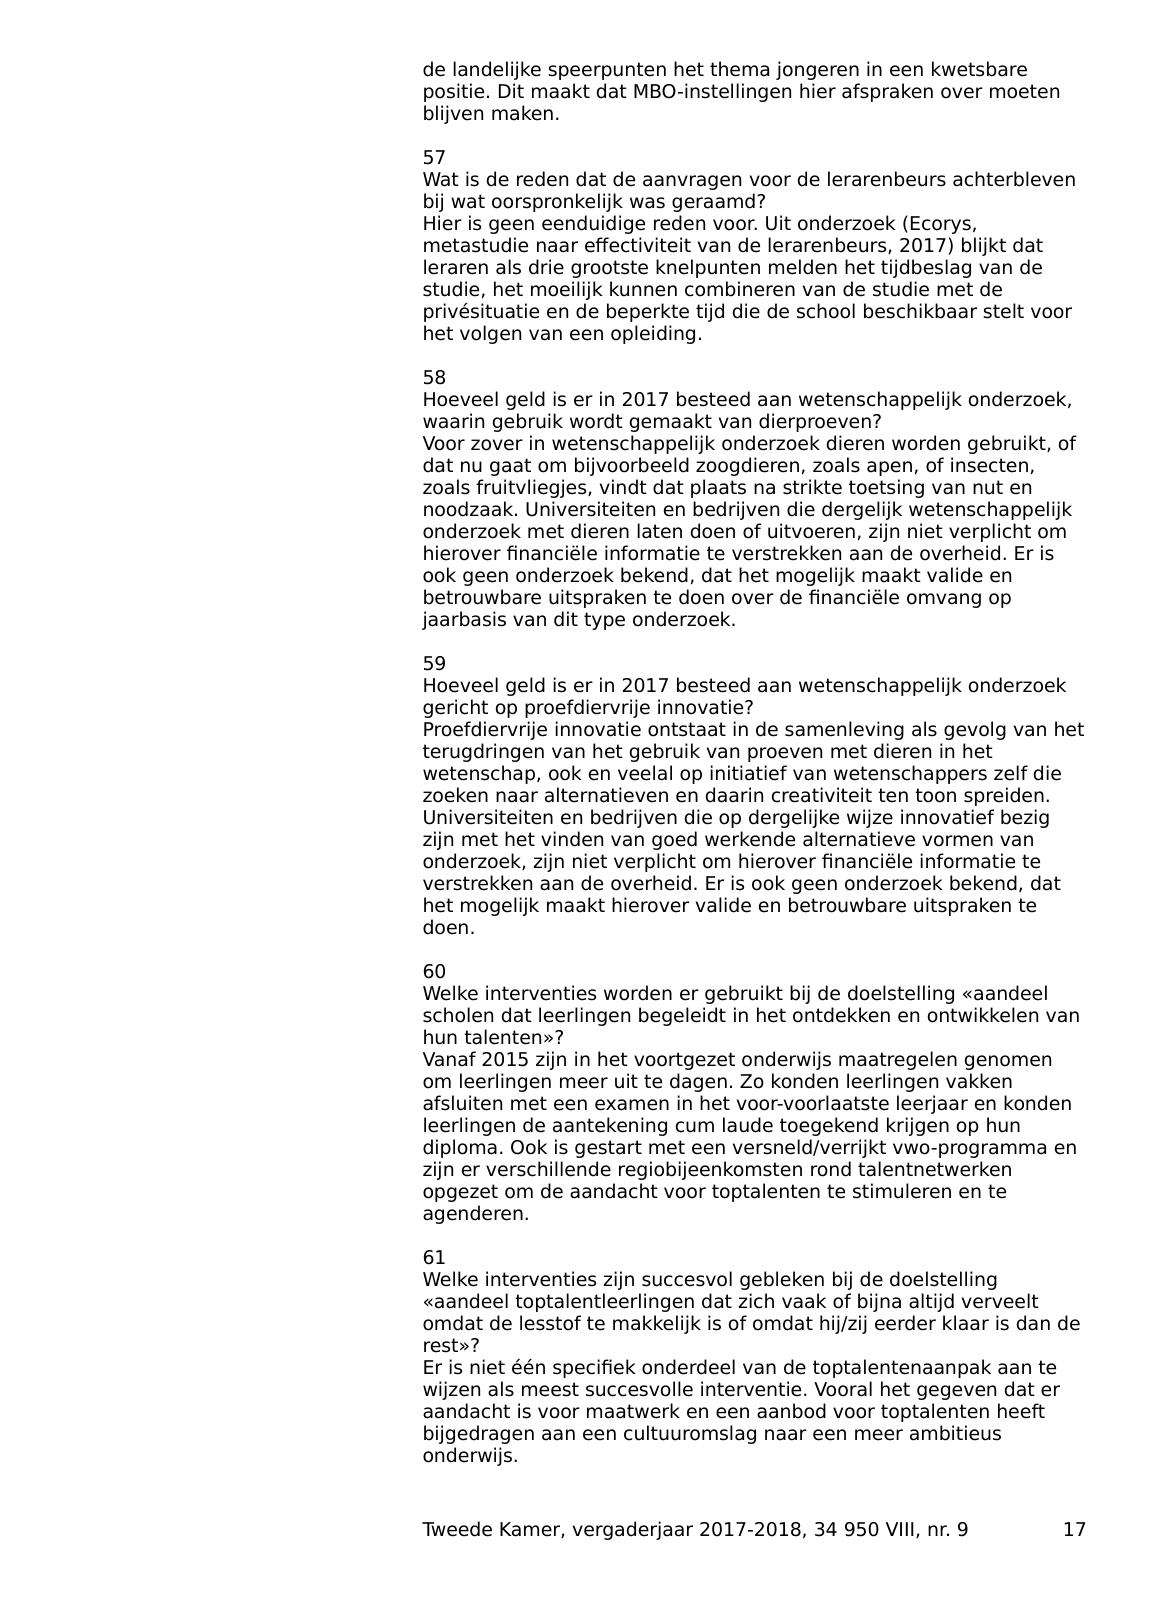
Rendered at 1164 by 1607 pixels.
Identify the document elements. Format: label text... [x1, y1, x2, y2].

text Hoeveel geld is er in 2017 besteed aan wetenschappelijk onderzoek, waarin gebruik wordt gemaakt van dierproeven? [422, 389, 1087, 433]
text Hoeveel geld is er in 2017 besteed aan wetenschappelijk onderzoek gericht op proefdiervrije innovatie? [422, 675, 1087, 719]
text Vanaf 2015 zijn in het voortgezet onderwijs maatregelen genomen om leerlingen meer uit te dagen. Zo konden leerlingen vakken afsluiten met een examen in het voor-voorlaatste leerjaar en konden leerlingen de aantekening cum laude toegekend krijgen op hun diploma. Ook is gestart met een versneld/verrijkt vwo-programma en zijn er verschillende regiobijeenkomsten rond talentnetwerken opgezet om de aandacht voor toptalenten te stimuleren en te agenderen. [422, 1049, 1087, 1225]
text Welke interventies worden er gebruikt bij de doelstelling «aandeel scholen dat leerlingen begeleidt in het ontdekken en ontwikkelen van hun talenten»? [422, 983, 1087, 1049]
text 57 [422, 147, 1087, 169]
text de landelijke speerpunten het thema jongeren in een kwetsbare positie. Dit maakt dat MBO-instellingen hier afspraken over moeten blijven maken. [422, 59, 1087, 125]
text Wat is de reden dat de aanvragen voor de lerarenbeurs achterbleven bij wat oorspronkelijk was geraamd? [422, 169, 1087, 213]
text 59 [422, 653, 1087, 675]
text Hier is geen eenduidige reden voor. Uit onderzoek (Ecorys, metastudie naar effectiviteit van de lerarenbeurs, 2017) blijkt dat leraren als drie grootste knelpunten melden het tijdbeslag van de studie, het moeilijk kunnen combineren van de studie met de privésituatie en de beperkte tijd die de school beschikbaar stelt voor het volgen van een opleiding. [422, 213, 1087, 345]
text 60 [422, 961, 1087, 983]
text 61 [422, 1247, 1087, 1269]
text Er is niet één specifiek onderdeel van de toptalentenaanpak aan te wijzen als meest succesvolle interventie. Vooral het gegeven dat er aandacht is voor maatwerk en een aanbod voor toptalenten heeft bijgedragen aan een cultuuromslag naar een meer ambitieus onderwijs. [422, 1357, 1087, 1467]
text 58 [422, 367, 1087, 389]
text Proefdiervrije innovatie ontstaat in de samenleving als gevolg van het terugdringen van het gebruik van proeven met dieren in het wetenschap, ook en veelal op initiatief van wetenschappers zelf die zoeken naar alternatieven en daarin creativiteit ten toon spreiden. Universiteiten en bedrijven die op dergelijke wijze innovatief bezig zijn met het vinden van goed werkende alternatieve vormen van onderzoek, zijn niet verplicht om hierover financiële informatie te verstrekken aan de overheid. Er is ook geen onderzoek bekend, dat het mogelijk maakt hierover valide en betrouwbare uitspraken te doen. [422, 719, 1087, 939]
text Voor zover in wetenschappelijk onderzoek dieren worden gebruikt, of dat nu gaat om bijvoorbeeld zoogdieren, zoals apen, of insecten, zoals fruitvliegjes, vindt dat plaats na strikte toetsing van nut en noodzaak. Universiteiten en bedrijven die dergelijk wetenschappelijk onderzoek met dieren laten doen of uitvoeren, zijn niet verplicht om hierover financiële informatie te verstrekken aan de overheid. Er is ook geen onderzoek bekend, dat het mogelijk maakt valide en betrouwbare uitspraken te doen over de financiële omvang op jaarbasis van dit type onderzoek. [422, 433, 1087, 631]
text Welke interventies zijn succesvol gebleken bij de doelstelling «aandeel toptalentleerlingen dat zich vaak of bijna altijd verveelt omdat de lesstof te makkelijk is of omdat hij/zij eerder klaar is dan de rest»? [422, 1269, 1087, 1357]
